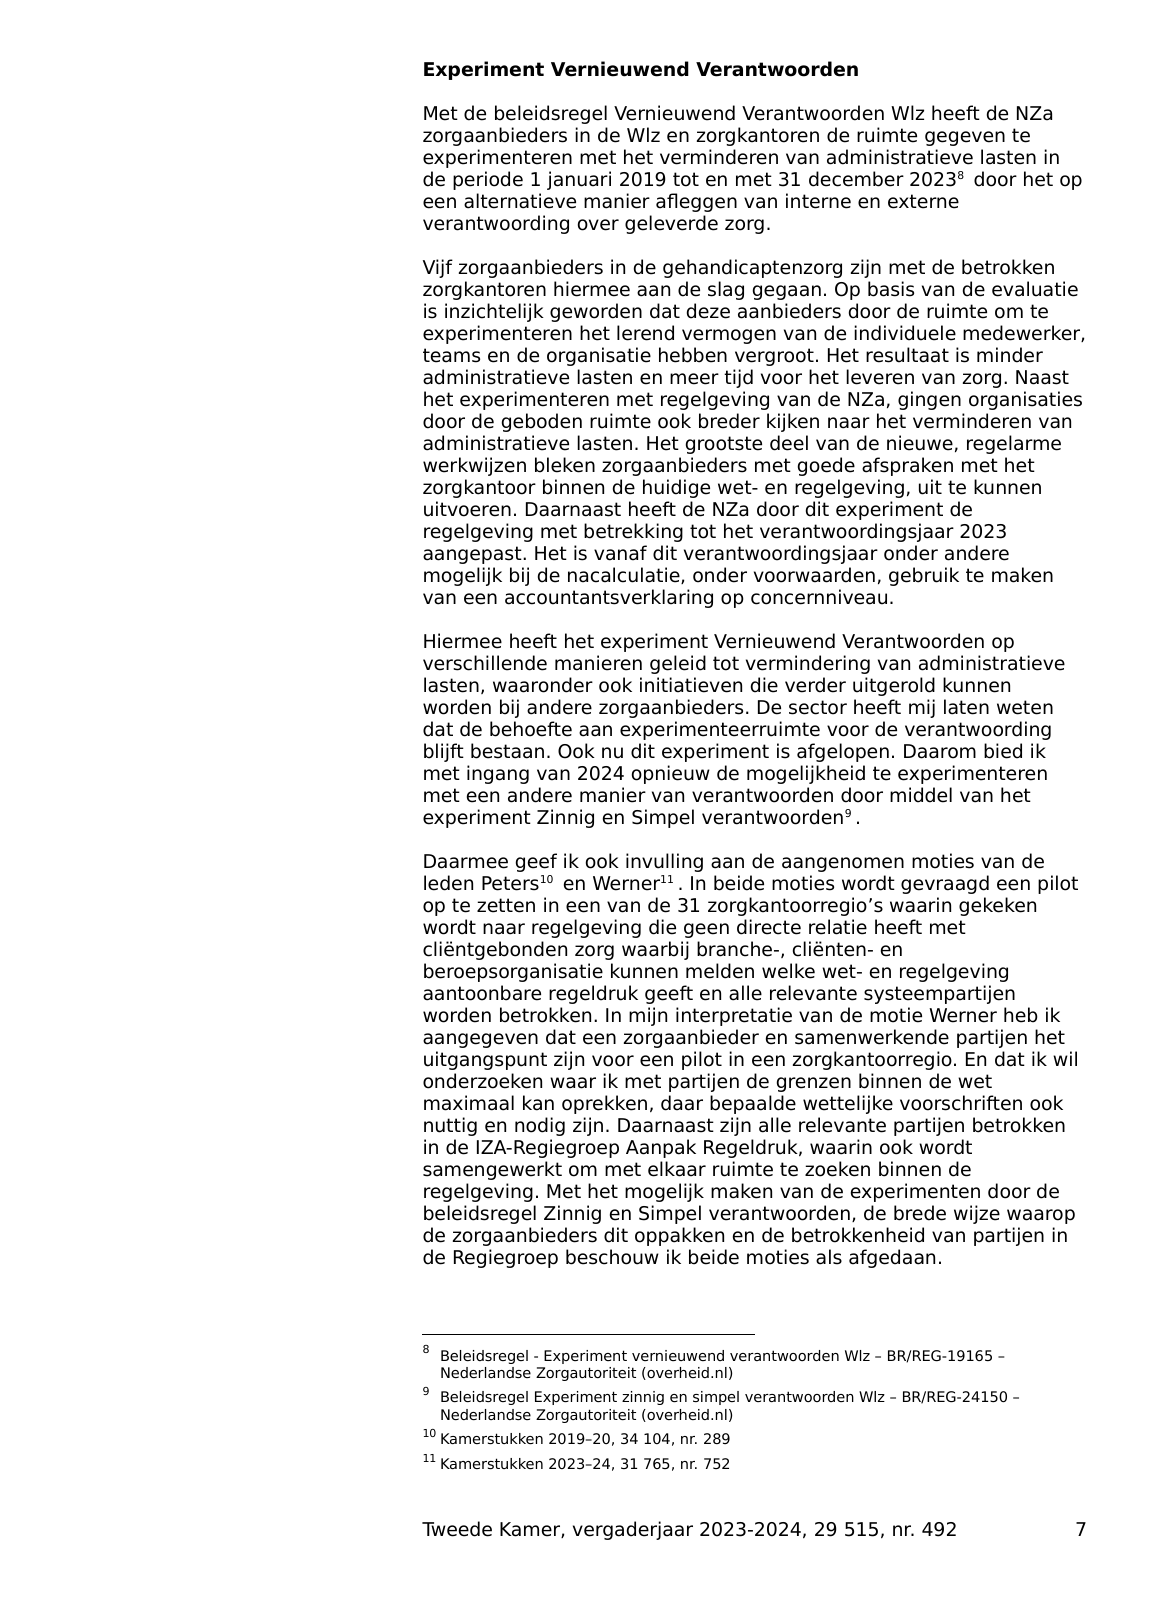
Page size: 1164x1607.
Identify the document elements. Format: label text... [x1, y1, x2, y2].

text Kamerstukken 2023–24, 31 765, nr. 752 [422, 1452, 1087, 1474]
text Kamerstukken 2019–20, 34 104, nr. 289 [422, 1427, 1087, 1449]
text Hiermee heeft het experiment Vernieuwend Verantwoorden op verschillende manieren geleid tot vermindering van administratieve lasten, waaronder ook initiatieven die verder uitgerold kunnen worden bij andere zorgaanbieders. De sector heeft mij laten weten dat de behoefte aan experimenteerruimte voor de verantwoording blijft bestaan. Ook nu dit experiment is afgelopen. Daarom bied ik met ingang van 2024 opnieuw de mogelijkheid te experimenteren met een andere manier van verantwoorden door middel van het experiment Zinnig en Simpel verantwoorden. [422, 631, 1087, 829]
subtitle Experiment Vernieuwend Verantwoorden [422, 59, 1087, 81]
text Met de beleidsregel Vernieuwend Verantwoorden Wlz heeft de NZa zorgaanbieders in de Wlz en zorgkantoren de ruimte gegeven te experimenteren met het verminderen van administratieve lasten in de periode 1 januari 2019 tot en met 31 december 2023 door het op een alternatieve manier afleggen van interne en externe verantwoording over geleverde zorg. [422, 103, 1087, 235]
text Beleidsregel - Experiment vernieuwend verantwoorden Wlz – BR/REG-19165 – Nederlandse Zorgautoriteit (overheid.nl) [422, 1343, 1087, 1382]
text Daarmee geef ik ook invulling aan de aangenomen moties van de leden Peters en Werner. In beide moties wordt gevraagd een pilot op te zetten in een van de 31 zorgkantoorregio’s waarin gekeken wordt naar regelgeving die geen directe relatie heeft met cliëntgebonden zorg waarbij branche-, cliënten- en beroepsorganisatie kunnen melden welke wet- en regelgeving aantoonbare regeldruk geeft en alle relevante systeempartijen worden betrokken. In mijn interpretatie van de motie Werner heb ik aangegeven dat een zorgaanbieder en samenwerkende partijen het uitgangspunt zijn voor een pilot in een zorgkantoorregio. En dat ik wil onderzoeken waar ik met partijen de grenzen binnen de wet maximaal kan oprekken, daar bepaalde wettelijke voorschriften ook nuttig en nodig zijn. Daarnaast zijn alle relevante partijen betrokken in de IZA-Regiegroep Aanpak Regeldruk, waarin ook wordt samengewerkt om met elkaar ruimte te zoeken binnen de regelgeving. Met het mogelijk maken van de experimenten door de beleidsregel Zinnig en Simpel verantwoorden, de brede wijze waarop de zorgaanbieders dit oppakken en de betrokkenheid van partijen in de Regiegroep beschouw ik beide moties als afgedaan. [422, 851, 1087, 1269]
text Beleidsregel Experiment zinnig en simpel verantwoorden Wlz – BR/REG-24150 – Nederlandse Zorgautoriteit (overheid.nl) [422, 1385, 1087, 1424]
text Vijf zorgaanbieders in de gehandicaptenzorg zijn met de betrokken zorgkantoren hiermee aan de slag gegaan. Op basis van de evaluatie is inzichtelijk geworden dat deze aanbieders door de ruimte om te experimenteren het lerend vermogen van de individuele medewerker, teams en de organisatie hebben vergroot. Het resultaat is minder administratieve lasten en meer tijd voor het leveren van zorg. Naast het experimenteren met regelgeving van de NZa, gingen organisaties door de geboden ruimte ook breder kijken naar het verminderen van administratieve lasten. Het grootste deel van de nieuwe, regelarme werkwijzen bleken zorgaanbieders met goede afspraken met het zorgkantoor binnen de huidige wet- en regelgeving, uit te kunnen uitvoeren. Daarnaast heeft de NZa door dit experiment de regelgeving met betrekking tot het verantwoordingsjaar 2023 aangepast. Het is vanaf dit verantwoordingsjaar onder andere mogelijk bij de nacalculatie, onder voorwaarden, gebruik te maken van een accountantsverklaring op concernniveau. [422, 257, 1087, 609]
